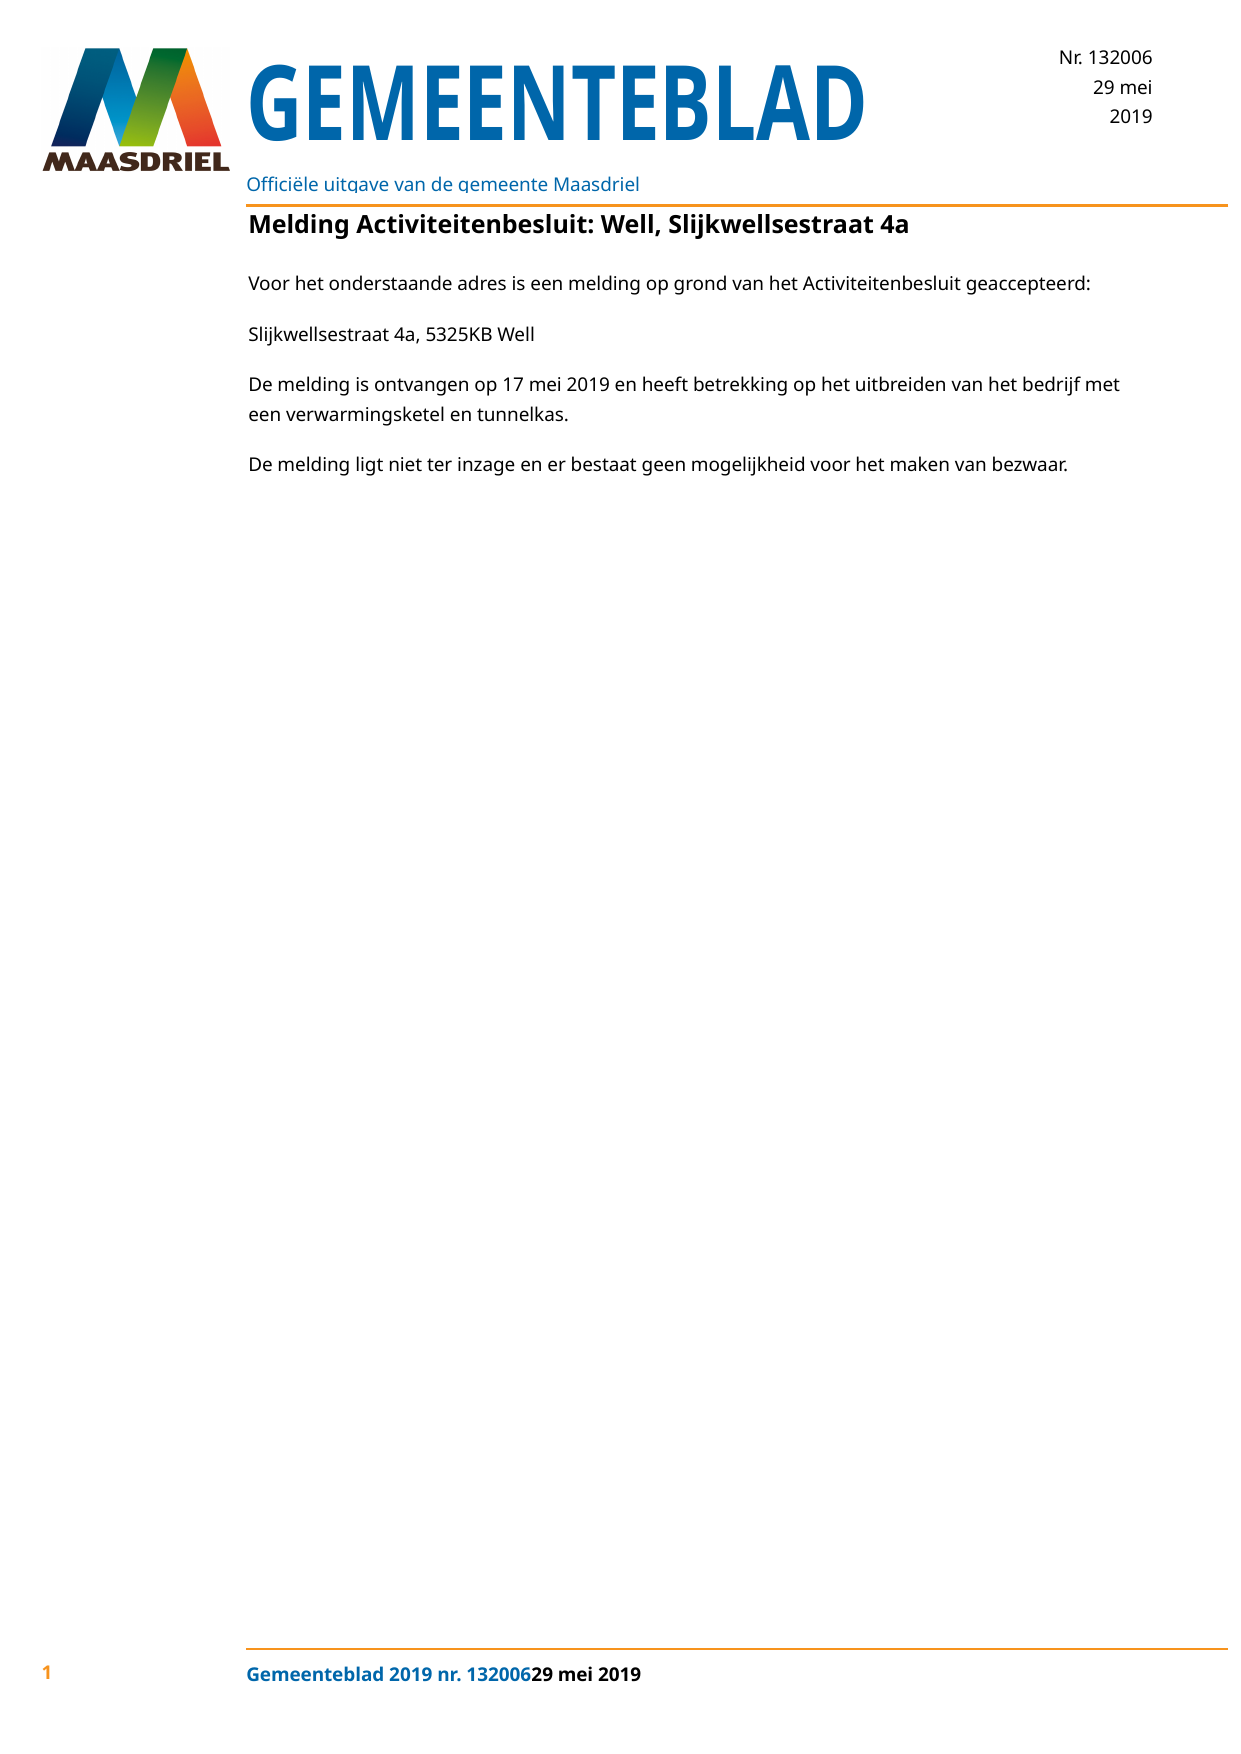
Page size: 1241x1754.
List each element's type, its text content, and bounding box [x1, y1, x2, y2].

text De melding is ontvangen op 17 mei 2019 en heeft betrekking op het uitbreiden van het bedrijf met een verwarmingsketel en tunnelkas. [248, 371, 1152, 426]
text Slijkwellsestraat 4a, 5325KB Well [248, 321, 1152, 346]
text De melding ligt niet ter inzage en er bestaat geen mogelijkheid voor het maken van bezwaar. [248, 451, 1152, 477]
text Melding Activiteitenbesluit: Well, Slijkwellsestraat 4a [248, 207, 1152, 241]
text Voor het onderstaande adres is een melding op grond van het Activiteitenbesluit geaccepteerd: [248, 270, 1152, 296]
picture [41, 47, 231, 172]
